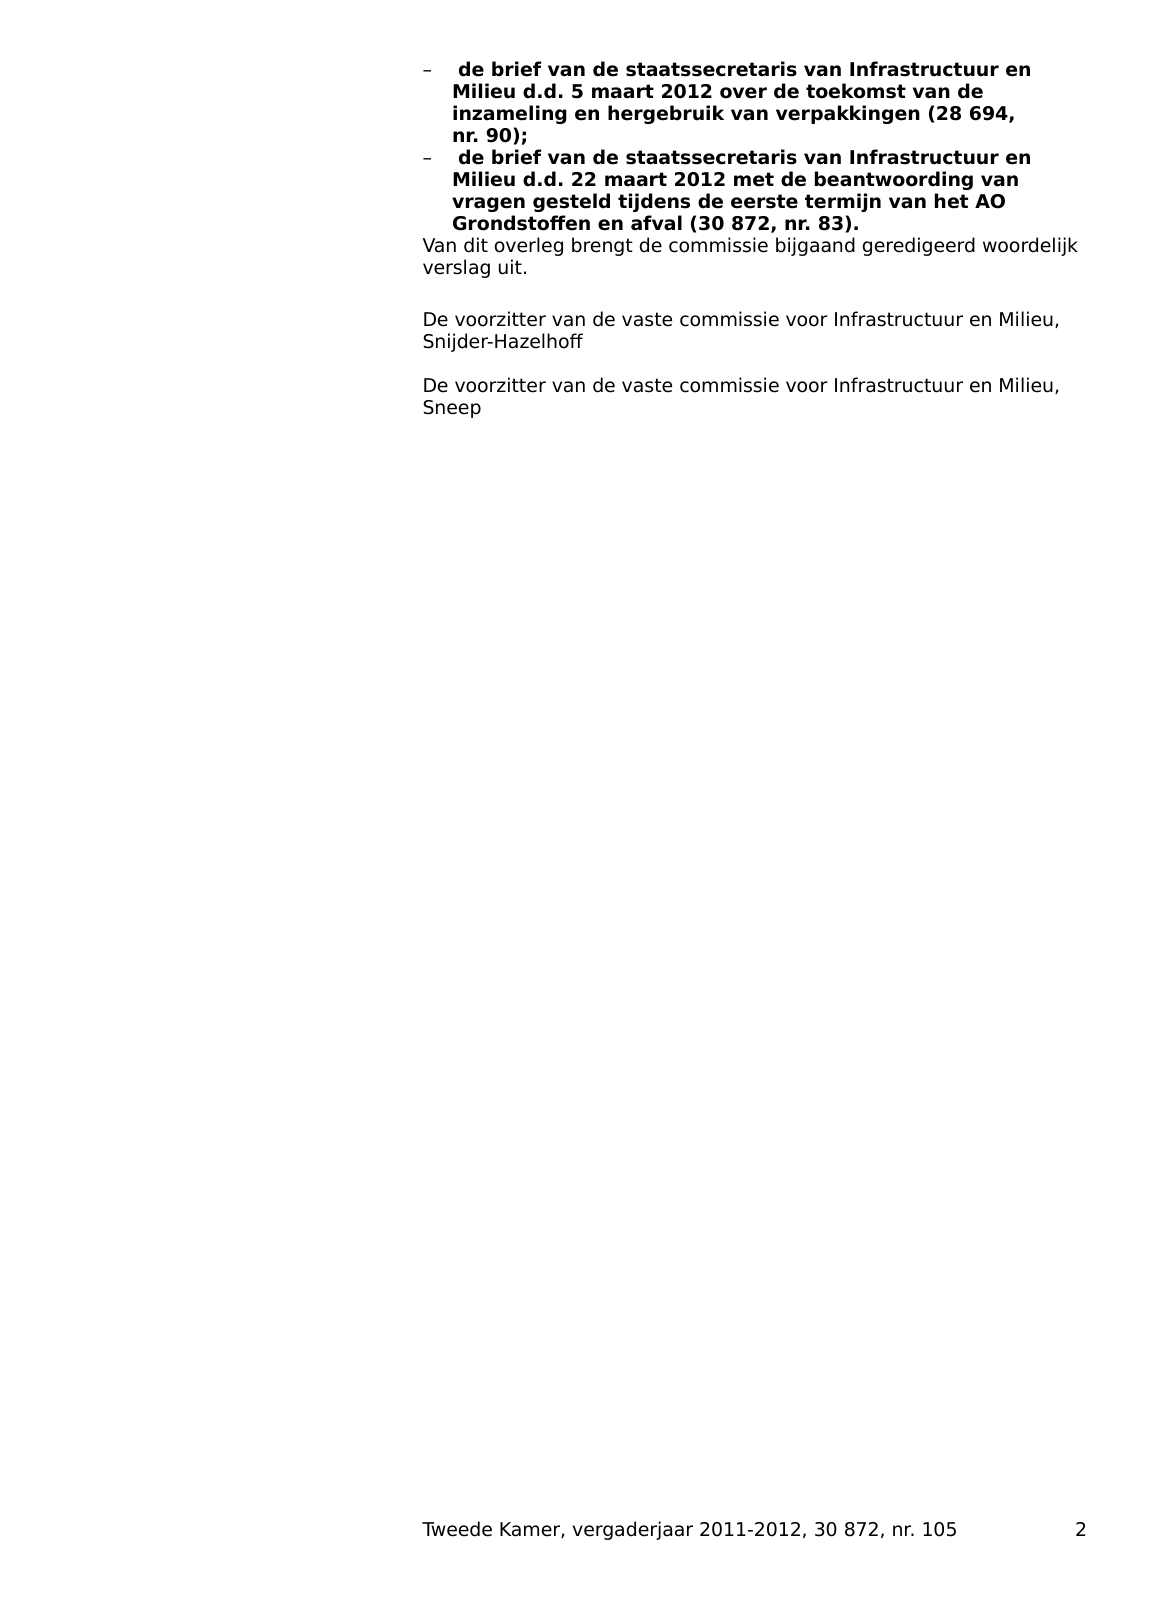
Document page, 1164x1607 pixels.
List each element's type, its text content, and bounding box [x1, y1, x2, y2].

text Van dit overleg brengt de commissie bijgaand geredigeerd woordelijk verslag uit. [422, 235, 1087, 279]
text De voorzitter van de vaste commissie voor Infrastructuur en Milieu, Sneep [422, 375, 1087, 419]
text – de brief van de staatssecretaris van Infrastructuur en Milieu d.d. 5 maart 2012 over de toekomst van de inzameling en hergebruik van verpakkingen (28 694, nr. 90); [422, 59, 1087, 147]
text De voorzitter van de vaste commissie voor Infrastructuur en Milieu, Snijder-Hazelhoff [422, 309, 1087, 353]
text – de brief van de staatssecretaris van Infrastructuur en Milieu d.d. 22 maart 2012 met de beantwoording van vragen gesteld tijdens de eerste termijn van het AO Grondstoffen en afval (30 872, nr. 83). [422, 147, 1087, 235]
